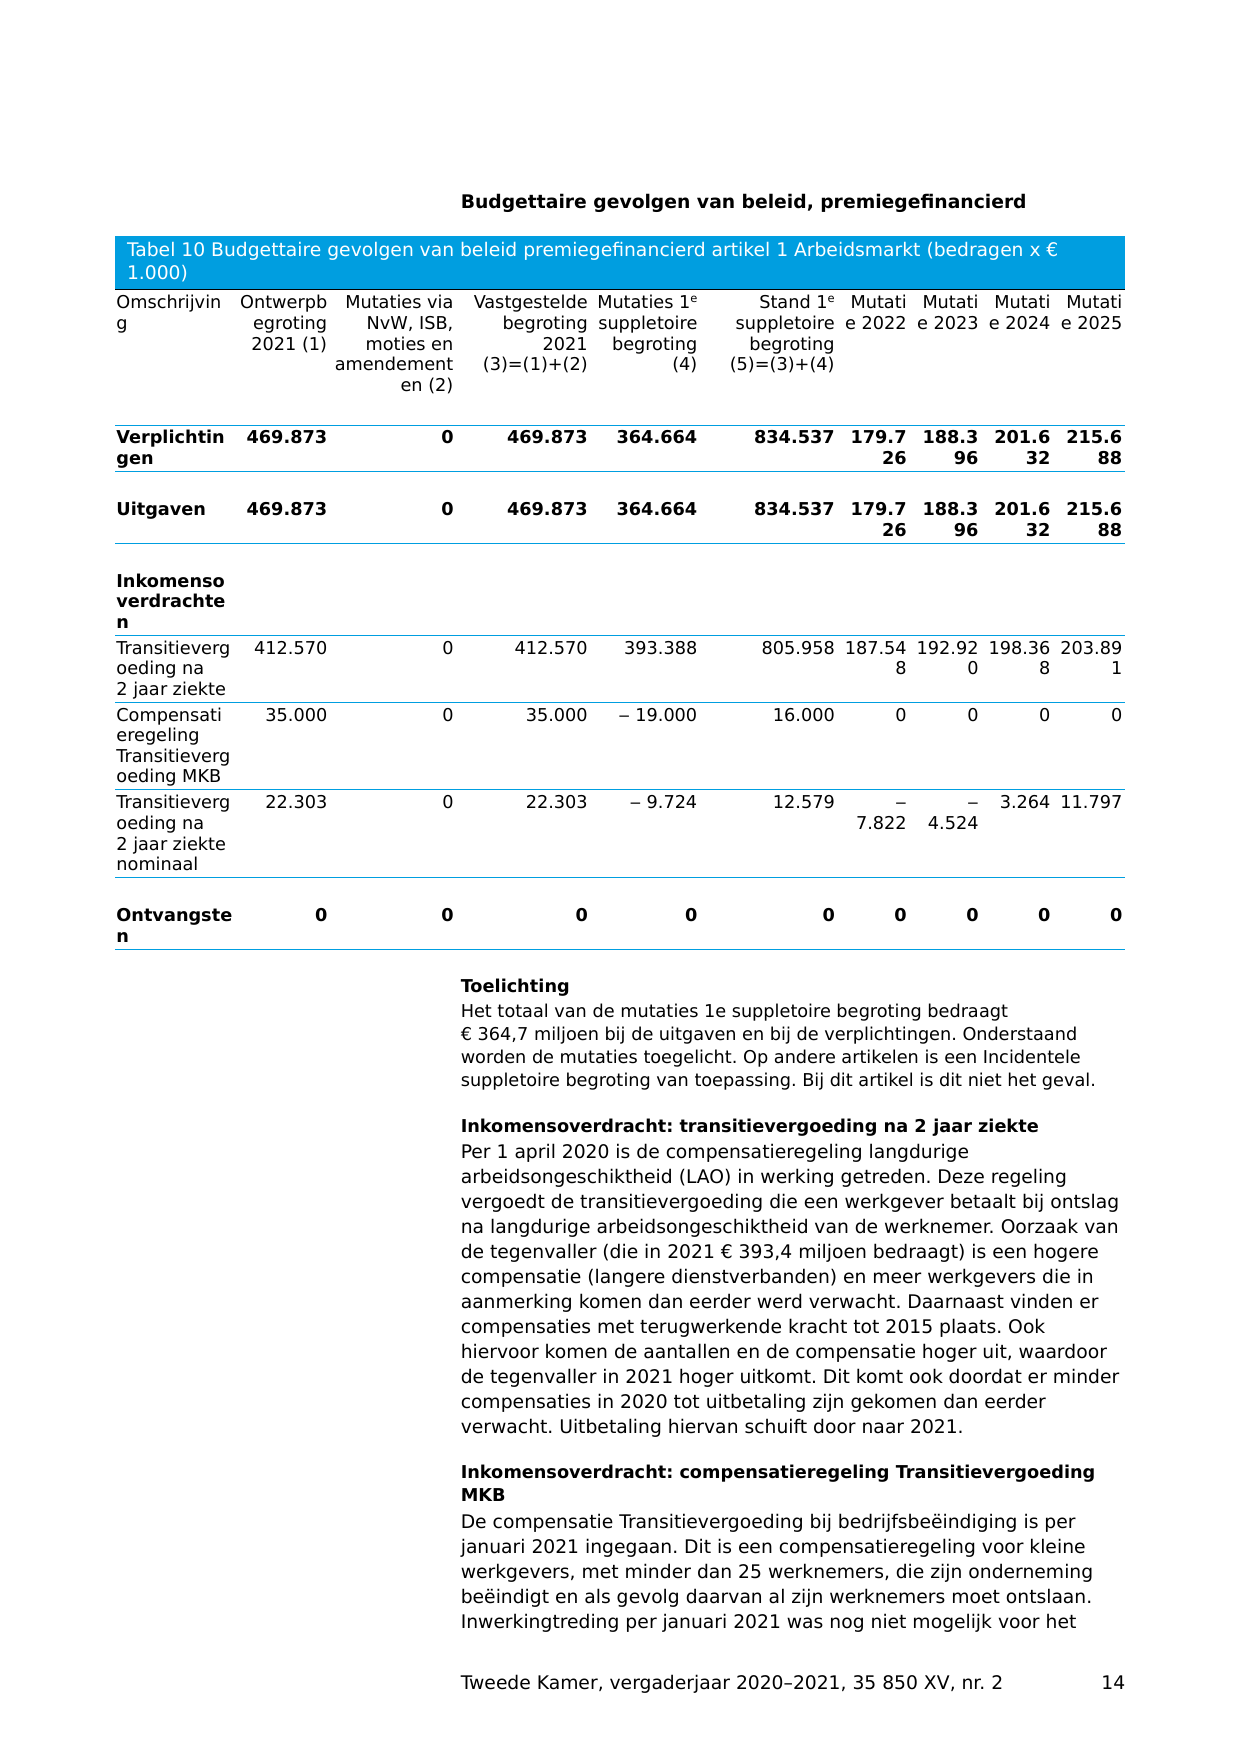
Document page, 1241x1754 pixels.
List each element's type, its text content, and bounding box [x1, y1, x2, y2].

table_cell [115, 472, 235, 497]
table_cell 0 [838, 703, 909, 789]
table_cell Ontvangsten [115, 903, 235, 948]
table_cell Mutaties 1e suppletoire begroting (4) [590, 290, 700, 398]
table_cell [1053, 544, 1125, 568]
table_cell 0 [235, 903, 330, 948]
table_cell 364.664 [590, 497, 700, 543]
table_cell 0 [981, 903, 1053, 948]
table_cell 805.958 [700, 636, 837, 702]
table_cell 0 [330, 703, 456, 789]
table_cell [838, 472, 909, 497]
table_cell [235, 568, 330, 635]
table_cell 412.570 [235, 636, 330, 702]
table_cell [838, 568, 909, 635]
title Budgettaire gevolgen van beleid, premiegefinancierd [461, 191, 1125, 213]
table_cell [115, 398, 1125, 425]
table_cell Verplichtingen [115, 426, 235, 471]
table_cell 35.000 [235, 703, 330, 789]
text Het totaal van de mutaties 1e suppletoire begroting bedraagt € 364,7 miljoen bij de uitgaven en bij de verplichtingen. Onderstaand worden de mutaties toegelicht. Op andere artikelen is een Incidentele suppletoire begroting van toepassing. Bij dit artikel is dit niet het geval. [461, 999, 1125, 1091]
table_cell [115, 544, 235, 568]
table_cell 0 [330, 903, 456, 948]
table_cell Uitgaven [115, 497, 235, 543]
table_cell Transitievergoeding na 2 jaar ziekte nominaal [115, 790, 235, 877]
table_cell Mutatie 2022 [838, 290, 909, 398]
text Toelichting [461, 974, 1125, 997]
table_cell Mutatie 2023 [909, 290, 981, 398]
table_cell [456, 878, 590, 903]
table_cell ‒ 19.000 [590, 703, 700, 789]
table_cell [456, 544, 590, 568]
table_cell [700, 878, 837, 903]
table_cell 3.264 [981, 790, 1053, 877]
table_cell [981, 878, 1053, 903]
table_cell [330, 878, 456, 903]
table_cell 16.000 [700, 703, 837, 789]
table_cell 201.632 [981, 497, 1053, 543]
table_cell [330, 568, 456, 635]
table_cell [981, 472, 1053, 497]
table_cell Stand 1e suppletoire begroting (5)=(3)+(4) [700, 290, 837, 398]
table_cell 179.726 [838, 426, 909, 471]
table_cell [590, 878, 700, 903]
table_cell Mutatie 2024 [981, 290, 1053, 398]
list Per 1 april 2020 is de compensatieregeling langdurige arbeidsongeschiktheid (LAO) in werking getreden. Deze regeling vergoedt de transitievergoeding die een werkgever betaalt bij ontslag na langdurige arbeidsongeschiktheid van de werknemer. Oorzaak van de tegenvaller (die in 2021 € 393,4 miljoen bedraagt) is een hogere compensatie (langere dienstverbanden) en meer werkgevers die in aanmerking komen dan eerder werd verwacht. Daarnaast vinden er compensaties met terugwerkende kracht tot 2015 plaats. Ook hiervoor komen de aantallen en de compensatie hoger uit, waardoor de tegenvaller in 2021 hoger uitkomt. Dit komt ook doordat er minder compensaties in 2020 tot uitbetaling zijn gekomen dan eerder verwacht. Uitbetaling hiervan schuift door naar 2021. [461, 1139, 1125, 1439]
table_cell [700, 568, 837, 635]
table_cell [700, 472, 837, 497]
table_cell [330, 544, 456, 568]
table_cell 11.797 [1053, 790, 1125, 877]
table_cell [590, 544, 700, 568]
table_cell Inkomensoverdrachten [115, 568, 235, 635]
table_cell ‒ 9.724 [590, 790, 700, 877]
table_cell Compensatieregeling Transitievergoeding MKB [115, 703, 235, 789]
table_cell 0 [330, 426, 456, 471]
table_cell 469.873 [456, 497, 590, 543]
table_cell Transitievergoeding na 2 jaar ziekte [115, 636, 235, 702]
table_cell 469.873 [456, 426, 590, 471]
table_cell 198.368 [981, 636, 1053, 702]
table_cell 0 [1053, 903, 1125, 948]
table_cell 0 [909, 703, 981, 789]
table_cell [909, 472, 981, 497]
table_cell 0 [909, 903, 981, 948]
table_header Tabel 10 Budgettaire gevolgen van beleid premiegefinancierd artikel 1 Arbeidsmarkt (bedragen x € 1.000) [115, 236, 1125, 289]
table_cell 215.688 [1053, 497, 1125, 543]
table_cell [115, 878, 235, 903]
table_cell 364.664 [590, 426, 700, 471]
table_cell 0 [838, 903, 909, 948]
table_cell 201.632 [981, 426, 1053, 471]
table_cell 0 [590, 903, 700, 948]
table_cell 35.000 [456, 703, 590, 789]
table_cell [909, 878, 981, 903]
table_cell ‒ 7.822 [838, 790, 909, 877]
table_cell [235, 472, 330, 497]
table_cell [1053, 878, 1125, 903]
table_cell 469.873 [235, 426, 330, 471]
table_cell [981, 544, 1053, 568]
table_cell 187.548 [838, 636, 909, 702]
table_cell [235, 544, 330, 568]
table_cell 0 [700, 903, 837, 948]
table_cell [1053, 568, 1125, 635]
table_cell [981, 568, 1053, 635]
text Inkomensoverdracht: compensatieregeling Transitievergoeding MKB [461, 1461, 1125, 1506]
table_cell [330, 472, 456, 497]
table_cell Ontwerpbegroting 2021 (1) [235, 290, 330, 398]
table_cell 0 [1053, 703, 1125, 789]
table_cell [838, 878, 909, 903]
table_cell 834.537 [700, 497, 837, 543]
list De compensatie Transitievergoeding bij bedrijfsbeëindiging is per januari 2021 ingegaan. Dit is een compensatieregeling voor kleine werkgevers, met minder dan 25 werknemers, die zijn onderneming beëindigt en als gevolg daarvan al zijn werknemers moet ontslaan. Inwerkingtreding per januari 2021 was nog niet mogelijk voor het [461, 1508, 1125, 1633]
table_cell 0 [330, 790, 456, 877]
table_cell 0 [330, 497, 456, 543]
table_cell 412.570 [456, 636, 590, 702]
table_cell 12.579 [700, 790, 837, 877]
table_cell 22.303 [456, 790, 590, 877]
table_cell [590, 568, 700, 635]
table_cell 469.873 [235, 497, 330, 543]
table_cell [838, 544, 909, 568]
table_cell Mutatie 2025 [1053, 290, 1125, 398]
table_cell 0 [456, 903, 590, 948]
table_cell Vastgestelde begroting 2021 (3)=(1)+(2) [456, 290, 590, 398]
table_cell 22.303 [235, 790, 330, 877]
table_cell [909, 544, 981, 568]
table_cell 834.537 [700, 426, 837, 471]
table_cell Mutaties via NvW, ISB, moties en amendementen (2) [330, 290, 456, 398]
text Inkomensoverdracht: transitievergoeding na 2 jaar ziekte [461, 1114, 1125, 1137]
table_cell 192.920 [909, 636, 981, 702]
table_cell [590, 472, 700, 497]
table_cell [456, 568, 590, 635]
table_cell 203.891 [1053, 636, 1125, 702]
table_cell 393.388 [590, 636, 700, 702]
table_cell [456, 472, 590, 497]
table_cell [235, 878, 330, 903]
table_cell 179.726 [838, 497, 909, 543]
table_cell Omschrijving [115, 290, 235, 398]
table_cell [1053, 472, 1125, 497]
table_cell ‒ 4.524 [909, 790, 981, 877]
table_cell 0 [981, 703, 1053, 789]
table_cell 188.396 [909, 497, 981, 543]
table_cell [700, 544, 837, 568]
table_cell 0 [330, 636, 456, 702]
table_cell 188.396 [909, 426, 981, 471]
table_cell [909, 568, 981, 635]
table_cell 215.688 [1053, 426, 1125, 471]
